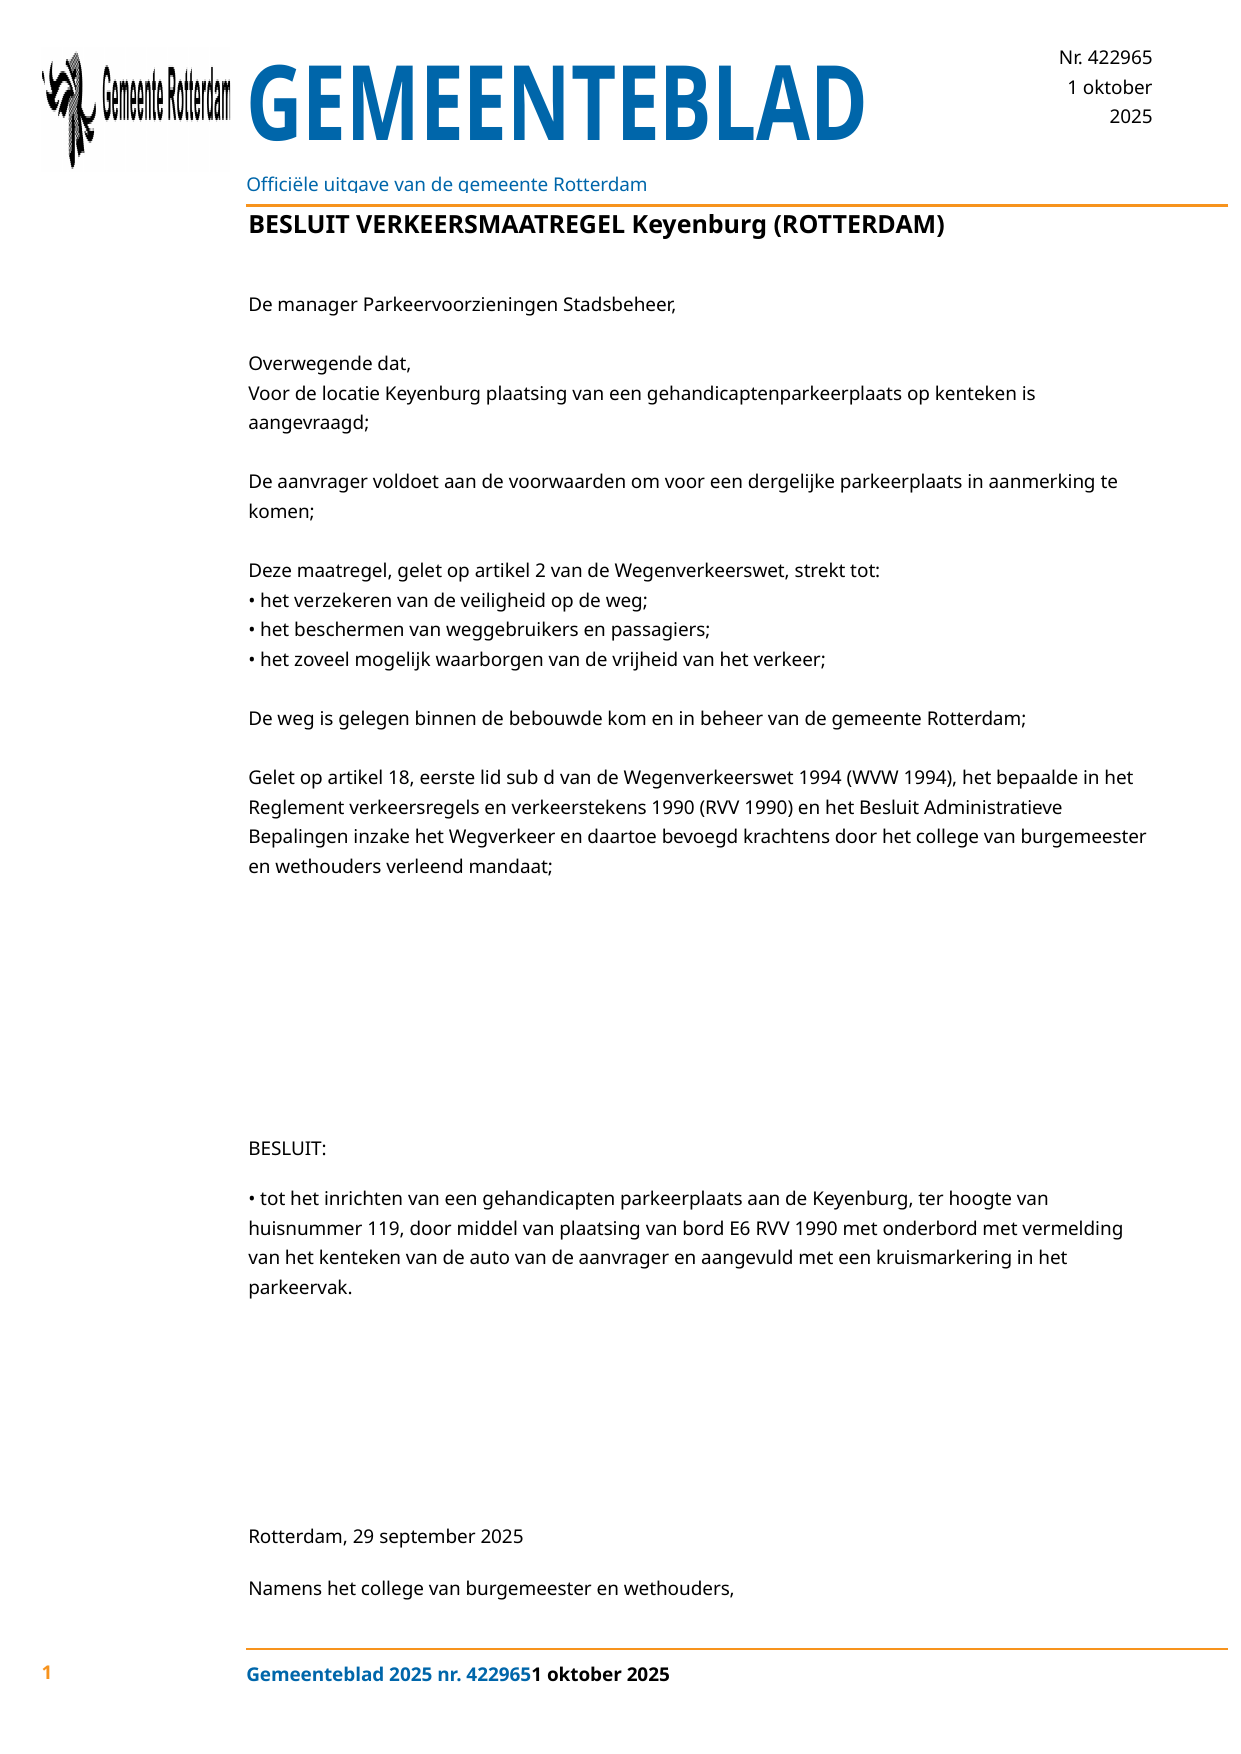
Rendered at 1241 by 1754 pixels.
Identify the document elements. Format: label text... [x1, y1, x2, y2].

text • het beschermen van weggebruikers en passagiers; [248, 616, 1152, 642]
text • het verzekeren van de veiligheid op de weg; [248, 587, 1152, 613]
text De manager Parkeervoorzieningen Stadsbeheer, [248, 291, 1152, 317]
text BESLUIT: [248, 1135, 1152, 1161]
text Rotterdam, 29 september 2025 [248, 1523, 1152, 1549]
text • het zoveel mogelijk waarborgen van de vrijheid van het verkeer; [248, 646, 1152, 672]
text Overwegende dat, [248, 350, 1152, 376]
text De weg is gelegen binnen de bebouwde kom en in beheer van de gemeente Rotterdam; [248, 705, 1152, 731]
text Voor de locatie Keyenburg plaatsing van een gehandicaptenparkeerplaats op kenteken is aangevraagd; [248, 380, 1152, 435]
text Gelet op artikel 18, eerste lid sub d van de Wegenverkeerswet 1994 (WVW 1994), het bepaalde in het Reglement verkeersregels en verkeerstekens 1990 (RVV 1990) en het Besluit Administratieve Bepalingen inzake het Wegverkeer en daartoe bevoegd krachtens door het college van burgemeester en wethouders verleend mandaat; [248, 764, 1152, 879]
text Namens het college van burgemeester en wethouders, [248, 1575, 1152, 1601]
text BESLUIT VERKEERSMAATREGEL Keyenburg (ROTTERDAM) [248, 207, 1152, 241]
picture [41, 47, 231, 172]
text Deze maatregel, gelet op artikel 2 van de Wegenverkeerswet, strekt tot: [248, 557, 1152, 583]
text • tot het inrichten van een gehandicapten parkeerplaats aan de Keyenburg, ter hoogte van huisnummer 119, door middel van plaatsing van bord E6 RVV 1990 met onderbord met vermelding van het kenteken van de auto van de aanvrager en aangevuld met een kruismarkering in het parkeervak. [248, 1185, 1152, 1300]
text De aanvrager voldoet aan de voorwaarden om voor een dergelijke parkeerplaats in aanmerking te komen; [248, 468, 1152, 524]
